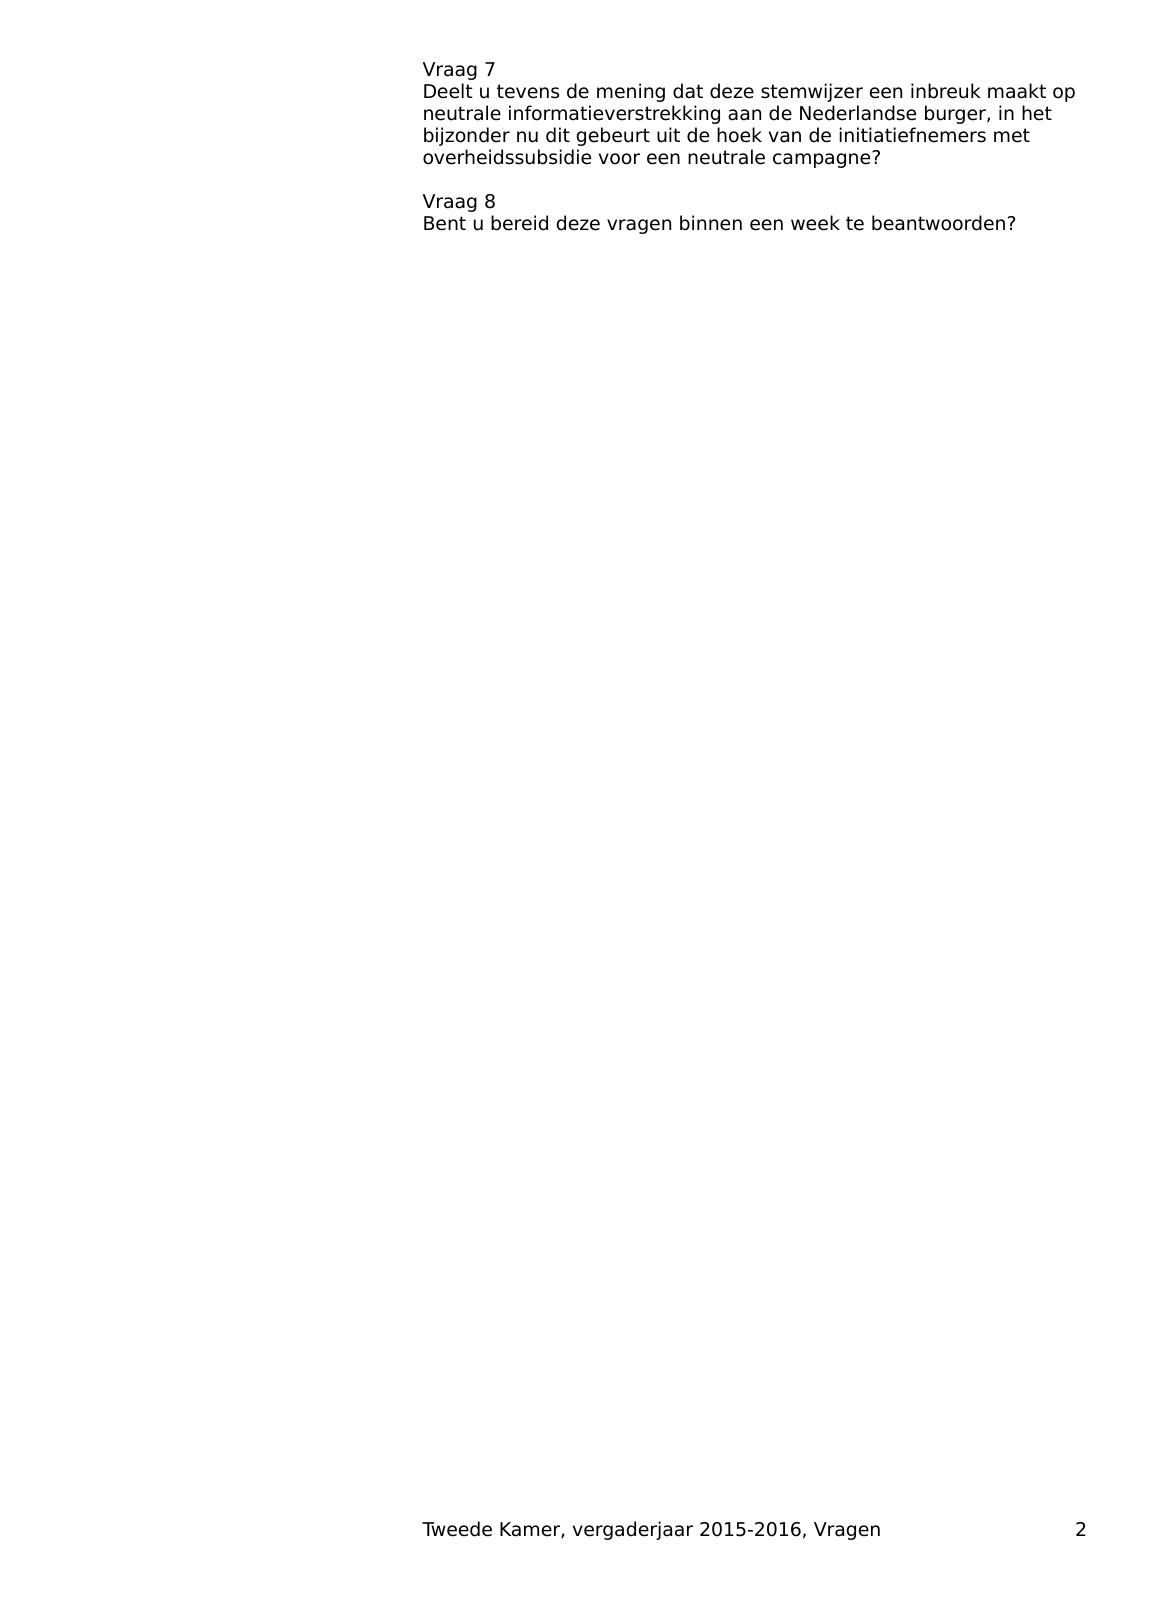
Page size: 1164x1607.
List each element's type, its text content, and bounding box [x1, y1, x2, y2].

text Deelt u tevens de mening dat deze stemwijzer een inbreuk maakt op neutrale informatieverstrekking aan de Nederlandse burger, in het bijzonder nu dit gebeurt uit de hoek van de initiatiefnemers met overheidssubsidie voor een neutrale campagne? [422, 81, 1087, 169]
text Vraag 7 [422, 59, 1087, 81]
text Vraag 8 [422, 191, 1087, 213]
text Bent u bereid deze vragen binnen een week te beantwoorden? [422, 213, 1087, 235]
